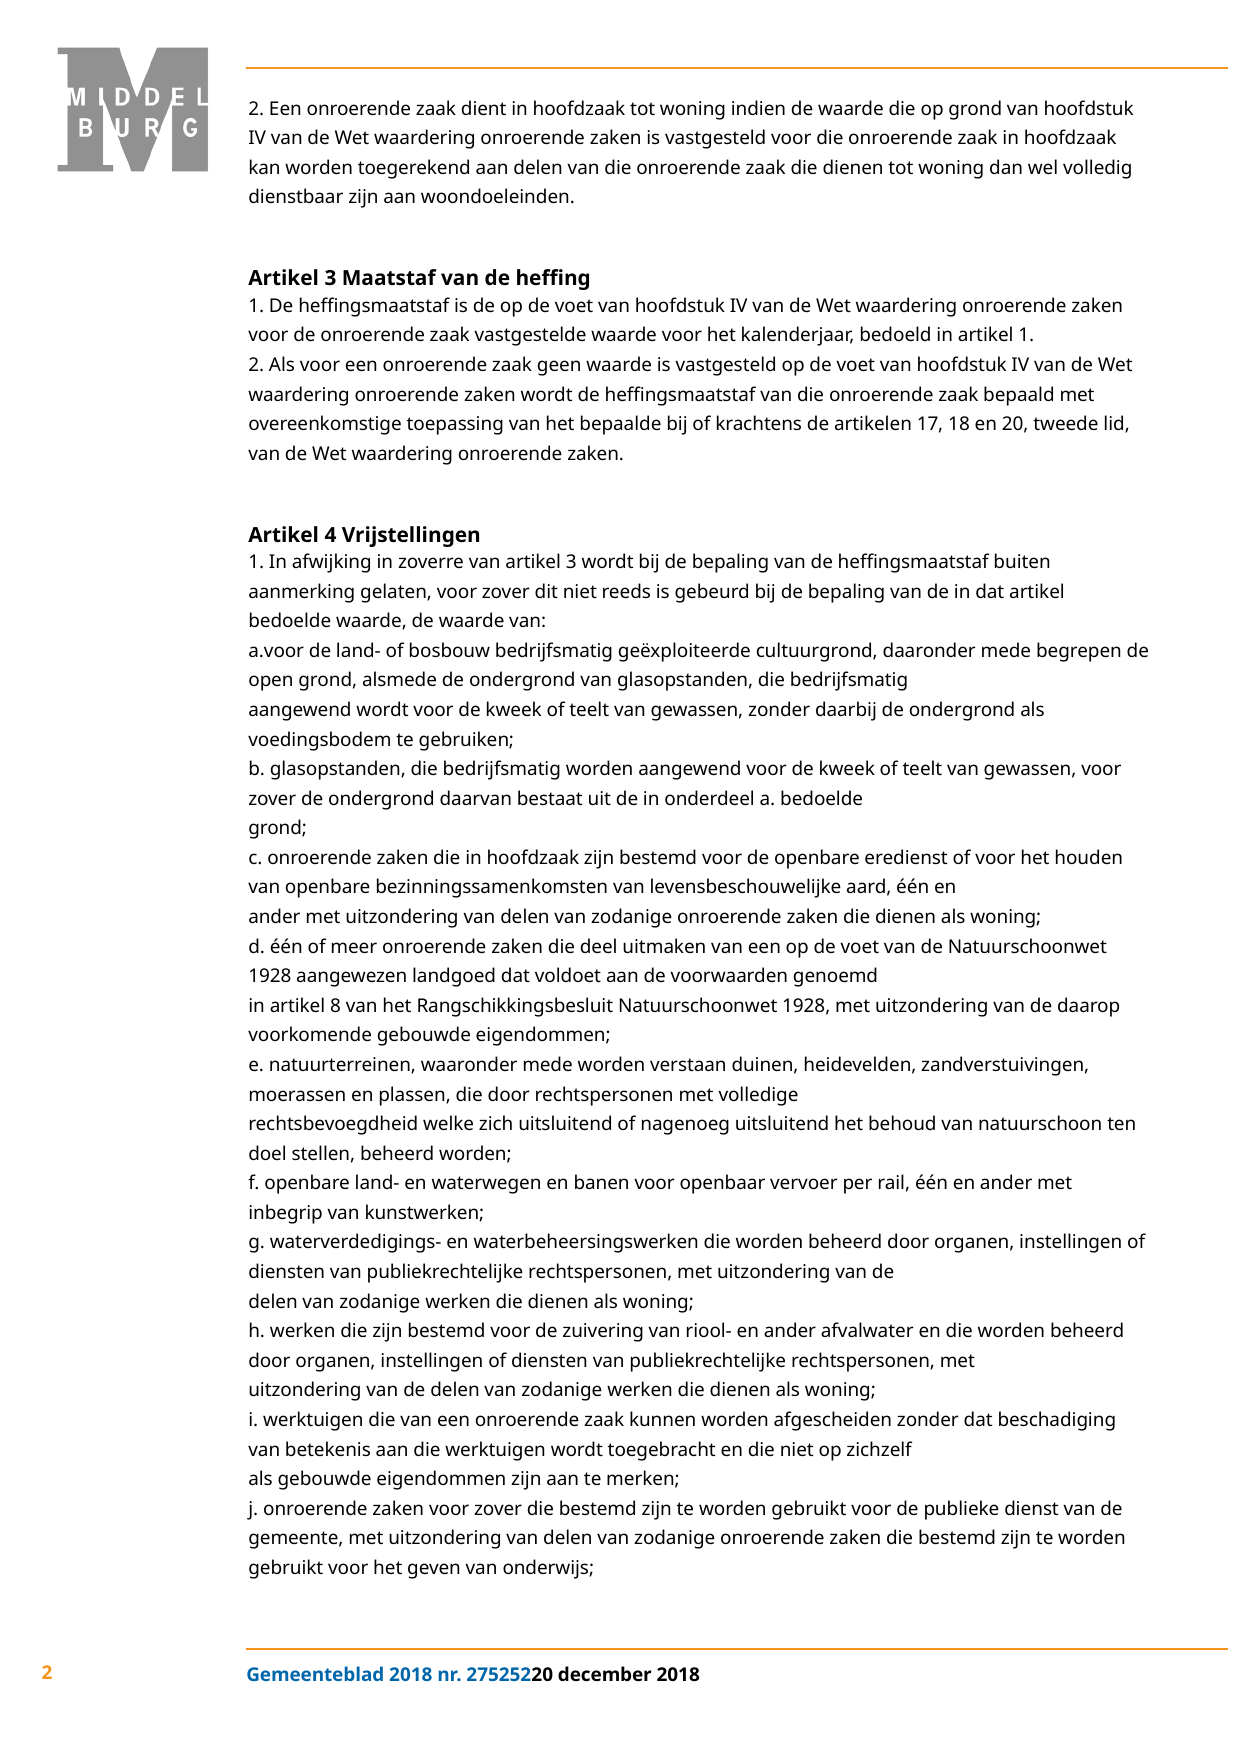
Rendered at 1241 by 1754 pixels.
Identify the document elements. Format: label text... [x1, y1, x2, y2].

text g. waterverdedigings- en waterbeheersingswerken die worden beheerd door organen, instellingen of diensten van publiekrechtelijke rechtspersonen, met uitzondering van de [248, 1229, 1152, 1284]
text d. één of meer onroerende zaken die deel uitmaken van een op de voet van de Natuurschoonwet 1928 aangewezen landgoed dat voldoet aan de voorwaarden genoemd [248, 933, 1152, 988]
text a.voor de land- of bosbouw bedrijfsmatig geëxploiteerde cultuurgrond, daaronder mede begrepen de open grond, alsmede de ondergrond van glasopstanden, die bedrijfsmatig [248, 637, 1152, 692]
text Artikel 3 Maatstaf van de heffing [248, 263, 1152, 292]
text bedoelde waarde, de waarde van: [248, 607, 1152, 633]
text aangewend wordt voor de kweek of teelt van gewassen, zonder daarbij de ondergrond als voedingsbodem te gebruiken; [248, 696, 1152, 752]
text h. werken die zijn bestemd voor de zuivering van riool- en ander afvalwater en die worden beheerd door organen, instellingen of diensten van publiekrechtelijke rechtspersonen, met [248, 1317, 1152, 1373]
text c. onroerende zaken die in hoofdzaak zijn bestemd voor de openbare eredienst of voor het houden van openbare bezinningssamenkomsten van levensbeschouwelijke aard, één en [248, 844, 1152, 899]
text b. glasopstanden, die bedrijfsmatig worden aangewend voor de kweek of teelt van gewassen, voor zover de ondergrond daarvan bestaat uit de in onderdeel a. bedoelde [248, 755, 1152, 811]
picture [41, 47, 231, 172]
text i. werktuigen die van een onroerende zaak kunnen worden afgescheiden zonder dat beschadiging van betekenis aan die werktuigen wordt toegebracht en die niet op zichzelf [248, 1406, 1152, 1462]
text kan worden toegerekend aan delen van die onroerende zaak die dienen tot woning dan wel volledig dienstbaar zijn aan woondoeleinden. [248, 154, 1152, 209]
text als gebouwde eigendommen zijn aan te merken; [248, 1465, 1152, 1491]
text 2. Een onroerende zaak dient in hoofdzaak tot woning indien de waarde die op grond van hoofdstuk IV van de Wet waardering onroerende zaken is vastgesteld voor die onroerende zaak in hoofdzaak [248, 95, 1152, 150]
text j. onroerende zaken voor zover die bestemd zijn te worden gebruikt voor de publieke dienst van de gemeente, met uitzondering van delen van zodanige onroerende zaken die bestemd zijn te worden gebruikt voor het geven van onderwijs; [248, 1495, 1152, 1580]
text uitzondering van de delen van zodanige werken die dienen als woning; [248, 1377, 1152, 1402]
text rechtsbevoegdheid welke zich uitsluitend of nagenoeg uitsluitend het behoud van natuurschoon ten doel stellen, beheerd worden; [248, 1110, 1152, 1166]
text 2. Als voor een onroerende zaak geen waarde is vastgesteld op de voet van hoofdstuk IV van de Wet waardering onroerende zaken wordt de heffingsmaatstaf van die onroerende zaak bepaald met [248, 351, 1152, 406]
text 1. In afwijking in zoverre van artikel 3 wordt bij de bepaling van de heffingsmaatstaf buiten aanmerking gelaten, voor zover dit niet reeds is gebeurd bij de bepaling van de in dat artikel [248, 548, 1152, 604]
text e. natuurterreinen, waaronder mede worden verstaan duinen, heidevelden, zandverstuivingen, moerassen en plassen, die door rechtspersonen met volledige [248, 1051, 1152, 1107]
text f. openbare land- en waterwegen en banen voor openbaar vervoer per rail, één en ander met inbegrip van kunstwerken; [248, 1169, 1152, 1225]
text in artikel 8 van het Rangschikkingsbesluit Natuurschoonwet 1928, met uitzondering van de daarop voorkomende gebouwde eigendommen; [248, 992, 1152, 1047]
text grond; [248, 814, 1152, 840]
text Artikel 4 Vrijstellingen [248, 520, 1152, 548]
text overeenkomstige toepassing van het bepaalde bij of krachtens de artikelen 17, 18 en 20, tweede lid, van de Wet waardering onroerende zaken. [248, 410, 1152, 466]
text ander met uitzondering van delen van zodanige onroerende zaken die dienen als woning; [248, 903, 1152, 929]
text 1. De heffingsmaatstaf is de op de voet van hoofdstuk IV van de Wet waardering onroerende zaken voor de onroerende zaak vastgestelde waarde voor het kalenderjaar, bedoeld in artikel 1. [248, 292, 1152, 347]
text delen van zodanige werken die dienen als woning; [248, 1288, 1152, 1314]
